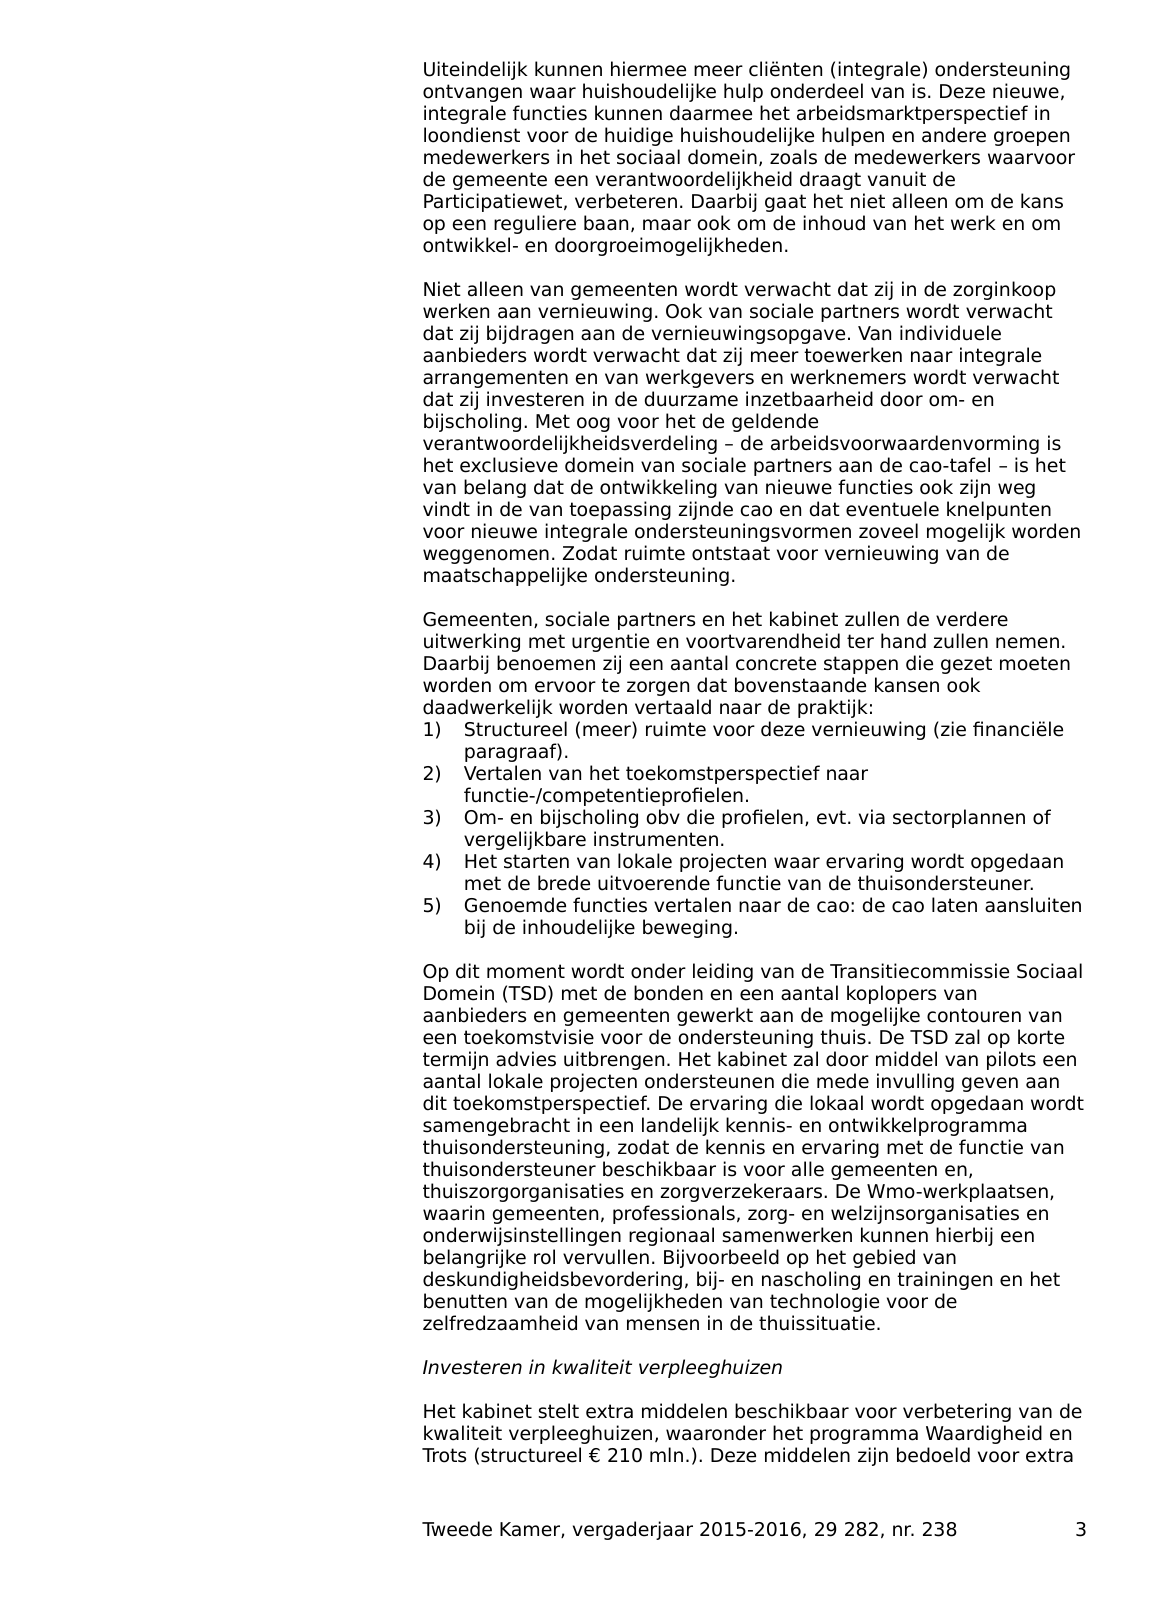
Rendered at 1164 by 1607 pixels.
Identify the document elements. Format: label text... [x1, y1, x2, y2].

text Gemeenten, sociale partners en het kabinet zullen de verdere uitwerking met urgentie en voortvarendheid ter hand zullen nemen. Daarbij benoemen zij een aantal concrete stappen die gezet moeten worden om ervoor te zorgen dat bovenstaande kansen ook daadwerkelijk worden vertaald naar de praktijk: [422, 609, 1087, 719]
text 4) Het starten van lokale projecten waar ervaring wordt opgedaan met de brede uitvoerende functie van de thuisondersteuner. [422, 851, 1087, 895]
text Het kabinet stelt extra middelen beschikbaar voor verbetering van de kwaliteit verpleeghuizen, waaronder het programma Waardigheid en Trots (structureel € 210 mln.). Deze middelen zijn bedoeld voor extra [422, 1401, 1087, 1467]
text 1) Structureel (meer) ruimte voor deze vernieuwing (zie financiële paragraaf). [422, 719, 1087, 763]
text Op dit moment wordt onder leiding van de Transitiecommissie Sociaal Domein (TSD) met de bonden en een aantal koplopers van aanbieders en gemeenten gewerkt aan de mogelijke contouren van een toekomstvisie voor de ondersteuning thuis. De TSD zal op korte termijn advies uitbrengen. Het kabinet zal door middel van pilots een aantal lokale projecten ondersteunen die mede invulling geven aan dit toekomstperspectief. De ervaring die lokaal wordt opgedaan wordt samengebracht in een landelijk kennis- en ontwikkelprogramma thuisondersteuning, zodat de kennis en ervaring met de functie van thuisondersteuner beschikbaar is voor alle gemeenten en, thuiszorgorganisaties en zorgverzekeraars. De Wmo-werkplaatsen, waarin gemeenten, professionals, zorg- en welzijnsorganisaties en onderwijsinstellingen regionaal samenwerken kunnen hierbij een belangrijke rol vervullen. Bijvoorbeeld op het gebied van deskundigheidsbevordering, bij- en nascholing en trainingen en het benutten van de mogelijkheden van technologie voor de zelfredzaamheid van mensen in de thuissituatie. [422, 961, 1087, 1334]
text Niet alleen van gemeenten wordt verwacht dat zij in de zorginkoop werken aan vernieuwing. Ook van sociale partners wordt verwacht dat zij bijdragen aan de vernieuwingsopgave. Van individuele aanbieders wordt verwacht dat zij meer toewerken naar integrale arrangementen en van werkgevers en werknemers wordt verwacht dat zij investeren in de duurzame inzetbaarheid door om- en bijscholing. Met oog voor het de geldende verantwoordelijkheidsverdeling – de arbeidsvoorwaardenvorming is het exclusieve domein van sociale partners aan de cao-tafel – is het van belang dat de ontwikkeling van nieuwe functies ook zijn weg vindt in de van toepassing zijnde cao en dat eventuele knelpunten voor nieuwe integrale ondersteuningsvormen zoveel mogelijk worden weggenomen. Zodat ruimte ontstaat voor vernieuwing van de maatschappelijke ondersteuning. [422, 279, 1087, 587]
subtitle Investeren in kwaliteit verpleeghuizen [422, 1357, 1087, 1379]
text Uiteindelijk kunnen hiermee meer cliënten (integrale) ondersteuning ontvangen waar huishoudelijke hulp onderdeel van is. Deze nieuwe, integrale functies kunnen daarmee het arbeidsmarktperspectief in loondienst voor de huidige huishoudelijke hulpen en andere groepen medewerkers in het sociaal domein, zoals de medewerkers waarvoor de gemeente een verantwoordelijkheid draagt vanuit de Participatiewet, verbeteren. Daarbij gaat het niet alleen om de kans op een reguliere baan, maar ook om de inhoud van het werk en om ontwikkel- en doorgroeimogelijkheden. [422, 59, 1087, 257]
text 5) Genoemde functies vertalen naar de cao: de cao laten aansluiten bij de inhoudelijke beweging. [422, 895, 1087, 939]
text 2) Vertalen van het toekomstperspectief naar functie-/competentieprofielen. [422, 763, 1087, 807]
text 3) Om- en bijscholing obv die profielen, evt. via sectorplannen of vergelijkbare instrumenten. [422, 807, 1087, 851]
